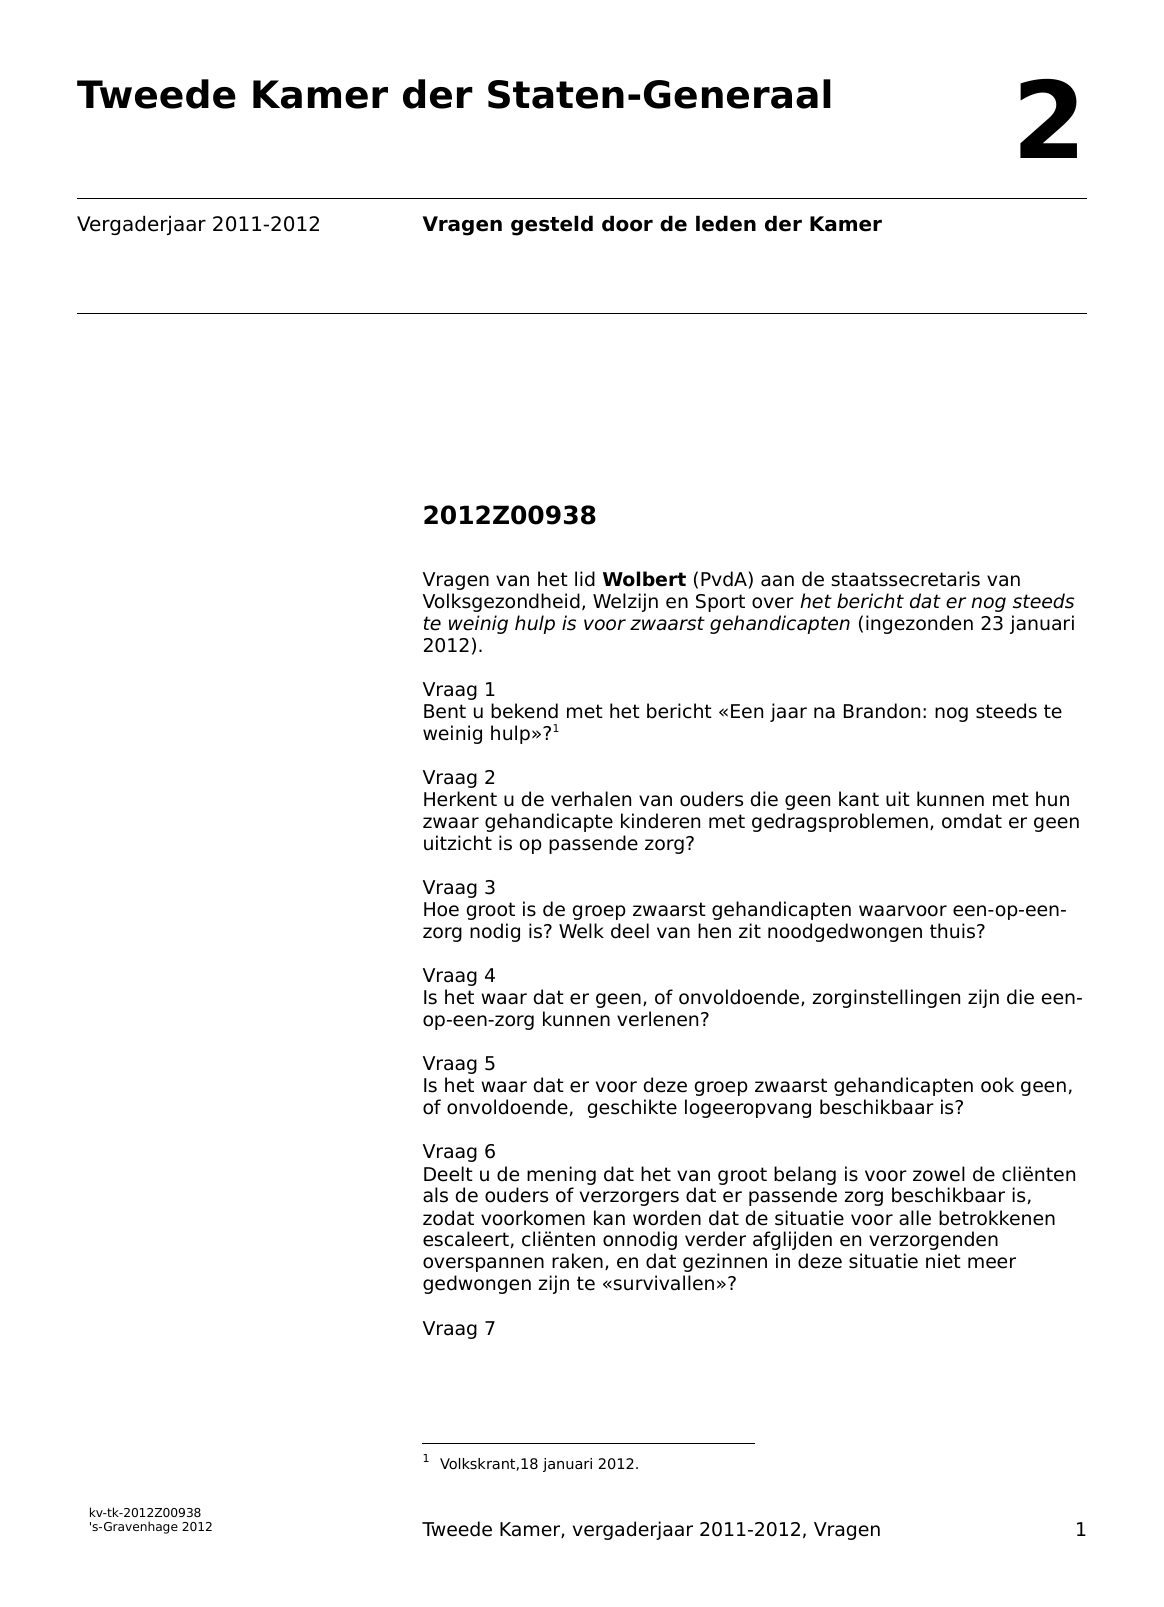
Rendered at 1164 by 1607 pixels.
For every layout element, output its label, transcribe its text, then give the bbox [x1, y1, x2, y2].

text Vraag 6 [422, 1141, 1087, 1163]
table_header 2 [886, 59, 1087, 198]
table_header Tweede Kamer der Staten-Generaal [77, 59, 886, 198]
text Vraag 5 [422, 1053, 1087, 1075]
text Hoe groot is de groep zwaarst gehandicapten waarvoor een-op-een-zorg nodig is? Welk deel van hen zit noodgedwongen thuis? [422, 899, 1087, 943]
text Vraag 7 [422, 1317, 1087, 1339]
text Deelt u de mening dat het van groot belang is voor zowel de cliënten als de ouders of verzorgers dat er passende zorg beschikbaar is, zodat voorkomen kan worden dat de situatie voor alle betrokkenen escaleert, cliënten onnodig verder afglijden en verzorgenden overspannen raken, en dat gezinnen in deze situatie niet meer gedwongen zijn te «survivallen»? [422, 1163, 1087, 1295]
text 's-Gravenhage 2012 [88, 1520, 323, 1534]
text Is het waar dat er voor deze groep zwaarst gehandicapten ook geen, of onvoldoende, geschikte logeeropvang beschikbaar is? [422, 1075, 1087, 1119]
text Vragen van het lid Wolbert (PvdA) aan de staatssecretaris van Volksgezondheid, Welzijn en Sport over het bericht dat er nog steeds te weinig hulp is voor zwaarst gehandicapten (ingezonden 23 januari 2012). [422, 569, 1087, 657]
text Vraag 3 [422, 877, 1087, 899]
table_cell Vergaderjaar 2011-2012 [77, 199, 422, 313]
text Vraag 1 [422, 679, 1087, 701]
text Volkskrant,18 januari 2012. [422, 1452, 1087, 1474]
table_cell Vragen gesteld door de leden der Kamer [422, 199, 1087, 313]
text Herkent u de verhalen van ouders die geen kant uit kunnen met hun zwaar gehandicapte kinderen met gedragsproblemen, omdat er geen uitzicht is op passende zorg? [422, 789, 1087, 855]
text Bent u bekend met het bericht «Een jaar na Brandon: nog steeds te weinig hulp»? [422, 701, 1087, 745]
text Is het waar dat er geen, of onvoldoende, zorginstellingen zijn die een-op-een-zorg kunnen verlenen? [422, 987, 1087, 1031]
text Vraag 4 [422, 965, 1087, 987]
text kv-tk-2012Z00938 [88, 1506, 323, 1520]
text 2012Z00938 [422, 501, 1087, 531]
text Vraag 2 [422, 767, 1087, 789]
